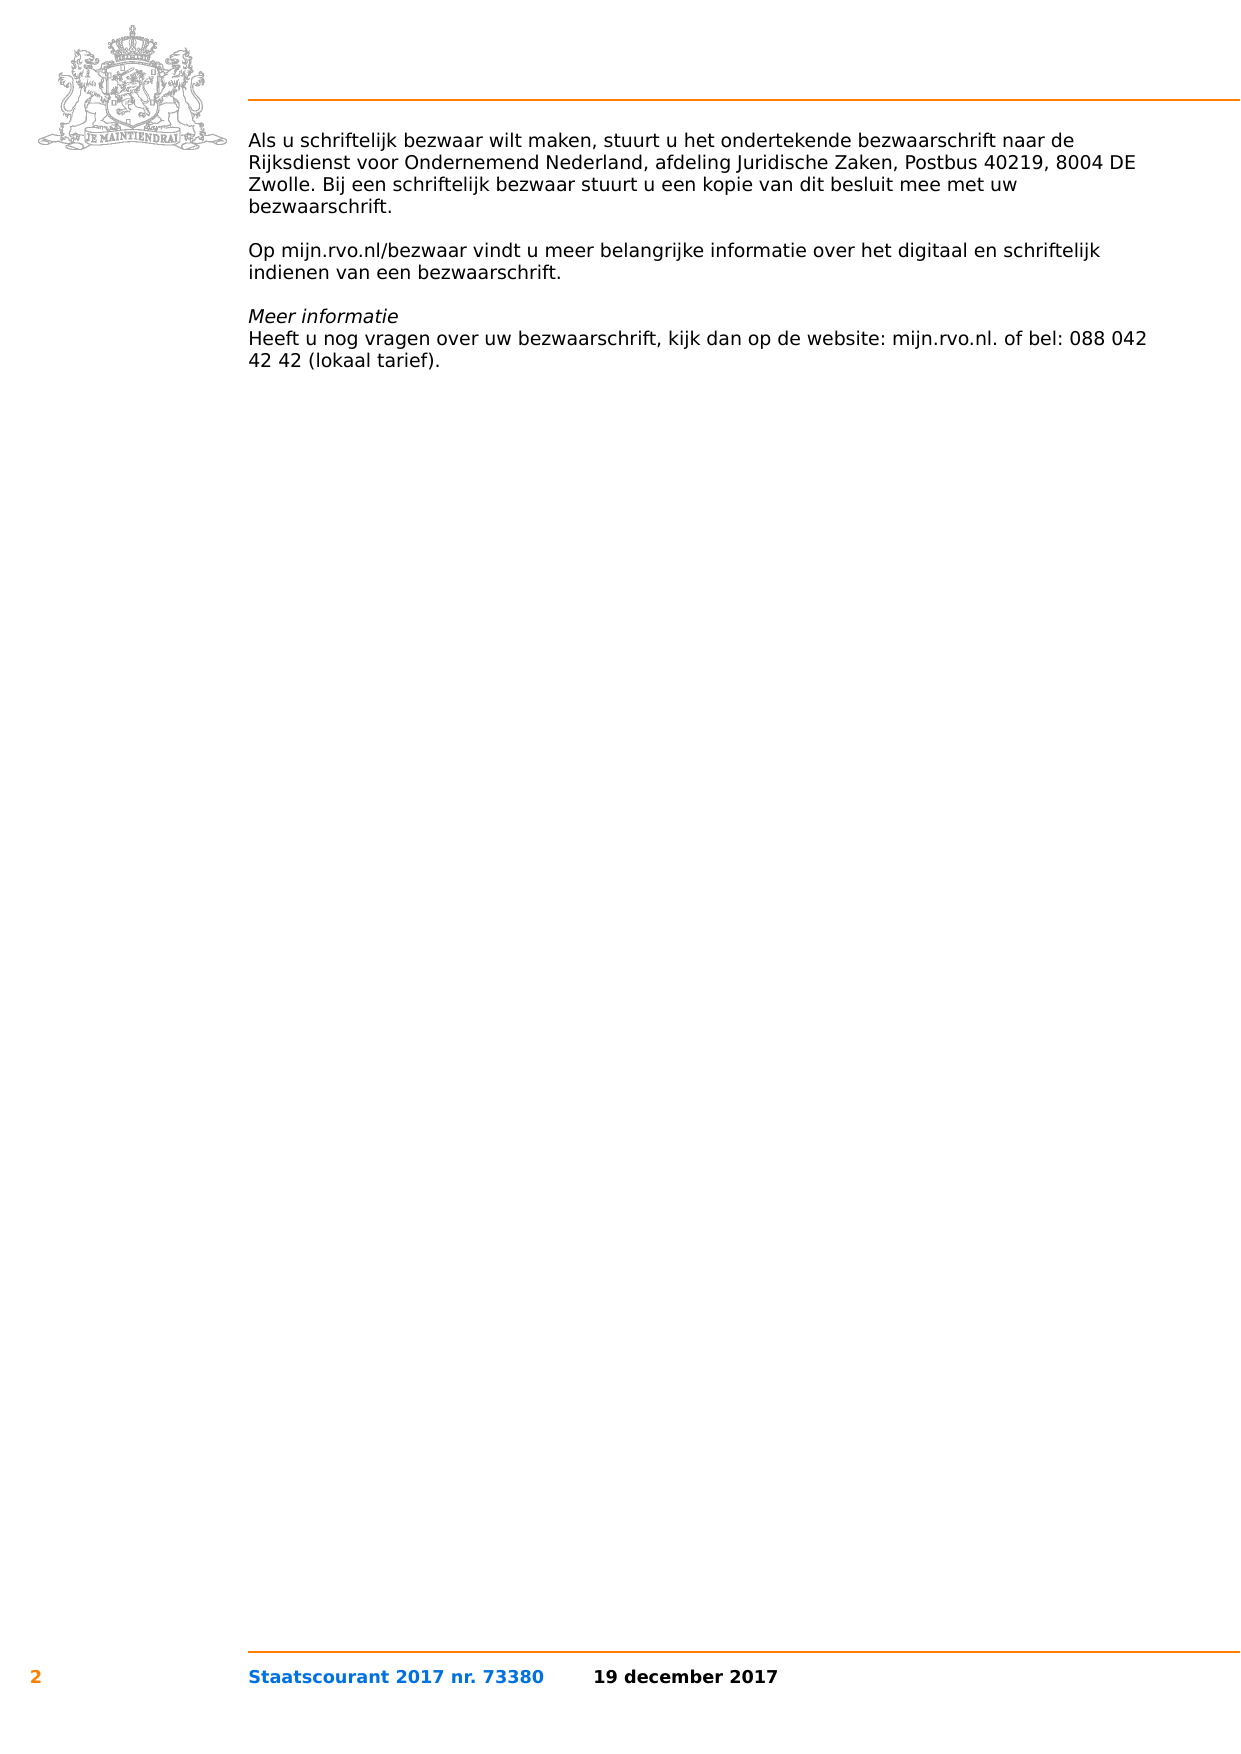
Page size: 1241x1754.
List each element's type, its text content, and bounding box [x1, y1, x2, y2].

text Als u schriftelijk bezwaar wilt maken, stuurt u het ondertekende bezwaarschrift naar de Rijksdienst voor Ondernemend Nederland, afdeling Juridische Zaken, Postbus 40219, 8004 DE Zwolle. Bij een schriftelijk bezwaar stuurt u een kopie van dit besluit mee met uw bezwaarschrift. [248, 130, 1163, 218]
text Meer informatie [248, 306, 1163, 327]
picture [38, 25, 227, 150]
text Heeft u nog vragen over uw bezwaarschrift, kijk dan op de website: mijn.rvo.nl. of bel: 088 042 42 42 (lokaal tarief). [248, 327, 1163, 371]
text Op mijn.rvo.nl/bezwaar vindt u meer belangrijke informatie over het digitaal en schriftelijk indienen van een bezwaarschrift. [248, 240, 1163, 284]
